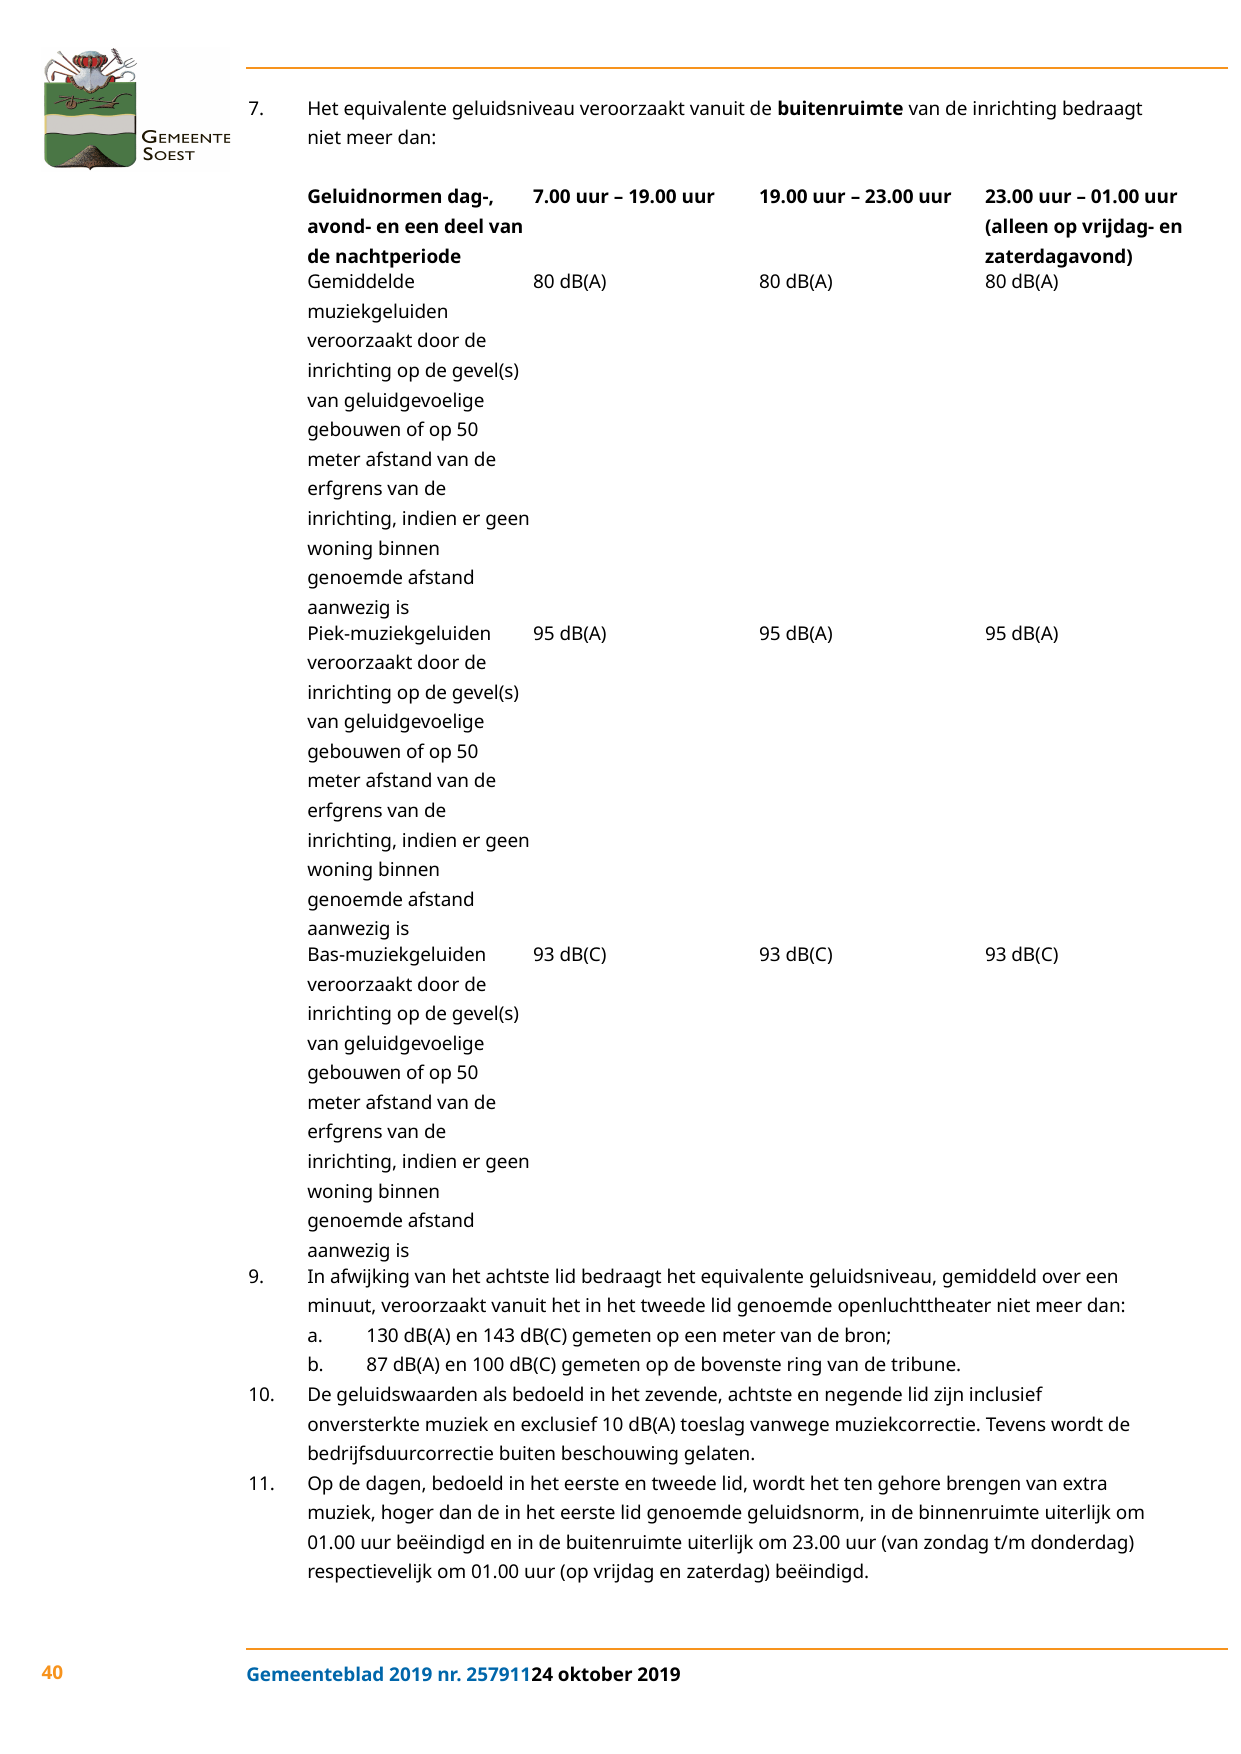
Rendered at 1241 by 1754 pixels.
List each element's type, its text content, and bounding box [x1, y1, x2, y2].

table_header 7.00 uur – 19.00 uur [533, 184, 759, 268]
table_header 23.00 uur – 01.00 uur (alleen op vrijdag- en zaterdagavond) [985, 184, 1211, 268]
table_cell 80 dB(A) [759, 269, 985, 620]
table_cell 80 dB(A) [533, 269, 759, 620]
table_cell 93 dB(C) [985, 941, 1211, 1263]
table_header Geluidnormen dag-, avond- en een deel van de nachtperiode [307, 184, 533, 268]
table_header 19.00 uur – 23.00 uur [759, 184, 985, 268]
table_cell Piek-muziekgeluiden veroorzaakt door de inrichting op de gevel(s) van geluidgevoelige gebouwen of op 50 meter afstand van de erfgrens van de inrichting, indien er geen woning binnen genoemde afstand aanwezig is [307, 620, 533, 941]
table_cell 95 dB(A) [759, 620, 985, 941]
list 87 dB(A) en 100 dB(C) gemeten op de bovenste ring van de tribune. [307, 1352, 1152, 1377]
table_cell 95 dB(A) [985, 620, 1211, 941]
table_cell 95 dB(A) [533, 620, 759, 941]
list Op de dagen, bedoeld in het eerste en tweede lid, wordt het ten gehore brengen van extra muziek, hoger dan de in het eerste lid genoemde geluidsnorm, in de binnenruimte uiterlijk om 01.00 uur beëindigd en in de buitenruimte uiterlijk om 23.00 uur (van zondag t/m donderdag) respectievelijk om 01.00 uur (op vrijdag en zaterdag) beëindigd. [248, 1470, 1152, 1584]
table_cell 80 dB(A) [985, 269, 1211, 620]
table_cell 93 dB(C) [533, 941, 759, 1263]
list 130 dB(A) en 143 dB(C) gemeten op een meter van de bron; [307, 1322, 1152, 1348]
list In afwijking van het achtste lid bedraagt het equivalente geluidsniveau, gemiddeld over een minuut, veroorzaakt vanuit het in het tweede lid genoemde openluchttheater niet meer dan: [248, 1263, 1152, 1318]
list Het equivalente geluidsniveau veroorzaakt vanuit de buitenruimte van de inrichting bedraagt niet meer dan: [248, 95, 1152, 150]
table_cell Bas-muziekgeluiden veroorzaakt door de inrichting op de gevel(s) van geluidgevoelige gebouwen of op 50 meter afstand van de erfgrens van de inrichting, indien er geen woning binnen genoemde afstand aanwezig is [307, 941, 533, 1263]
table_cell 93 dB(C) [759, 941, 985, 1263]
list De geluidswaarden als bedoeld in het zevende, achtste en negende lid zijn inclusief onversterkte muziek en exclusief 10 dB(A) toeslag vanwege muziekcorrectie. Tevens wordt de bedrijfsduurcorrectie buiten beschouwing gelaten. [248, 1381, 1152, 1466]
table_cell Gemiddelde muziekgeluiden veroorzaakt door de inrichting op de gevel(s) van geluidgevoelige gebouwen of op 50 meter afstand van de erfgrens van de inrichting, indien er geen woning binnen genoemde afstand aanwezig is [307, 269, 533, 620]
picture [41, 47, 231, 172]
